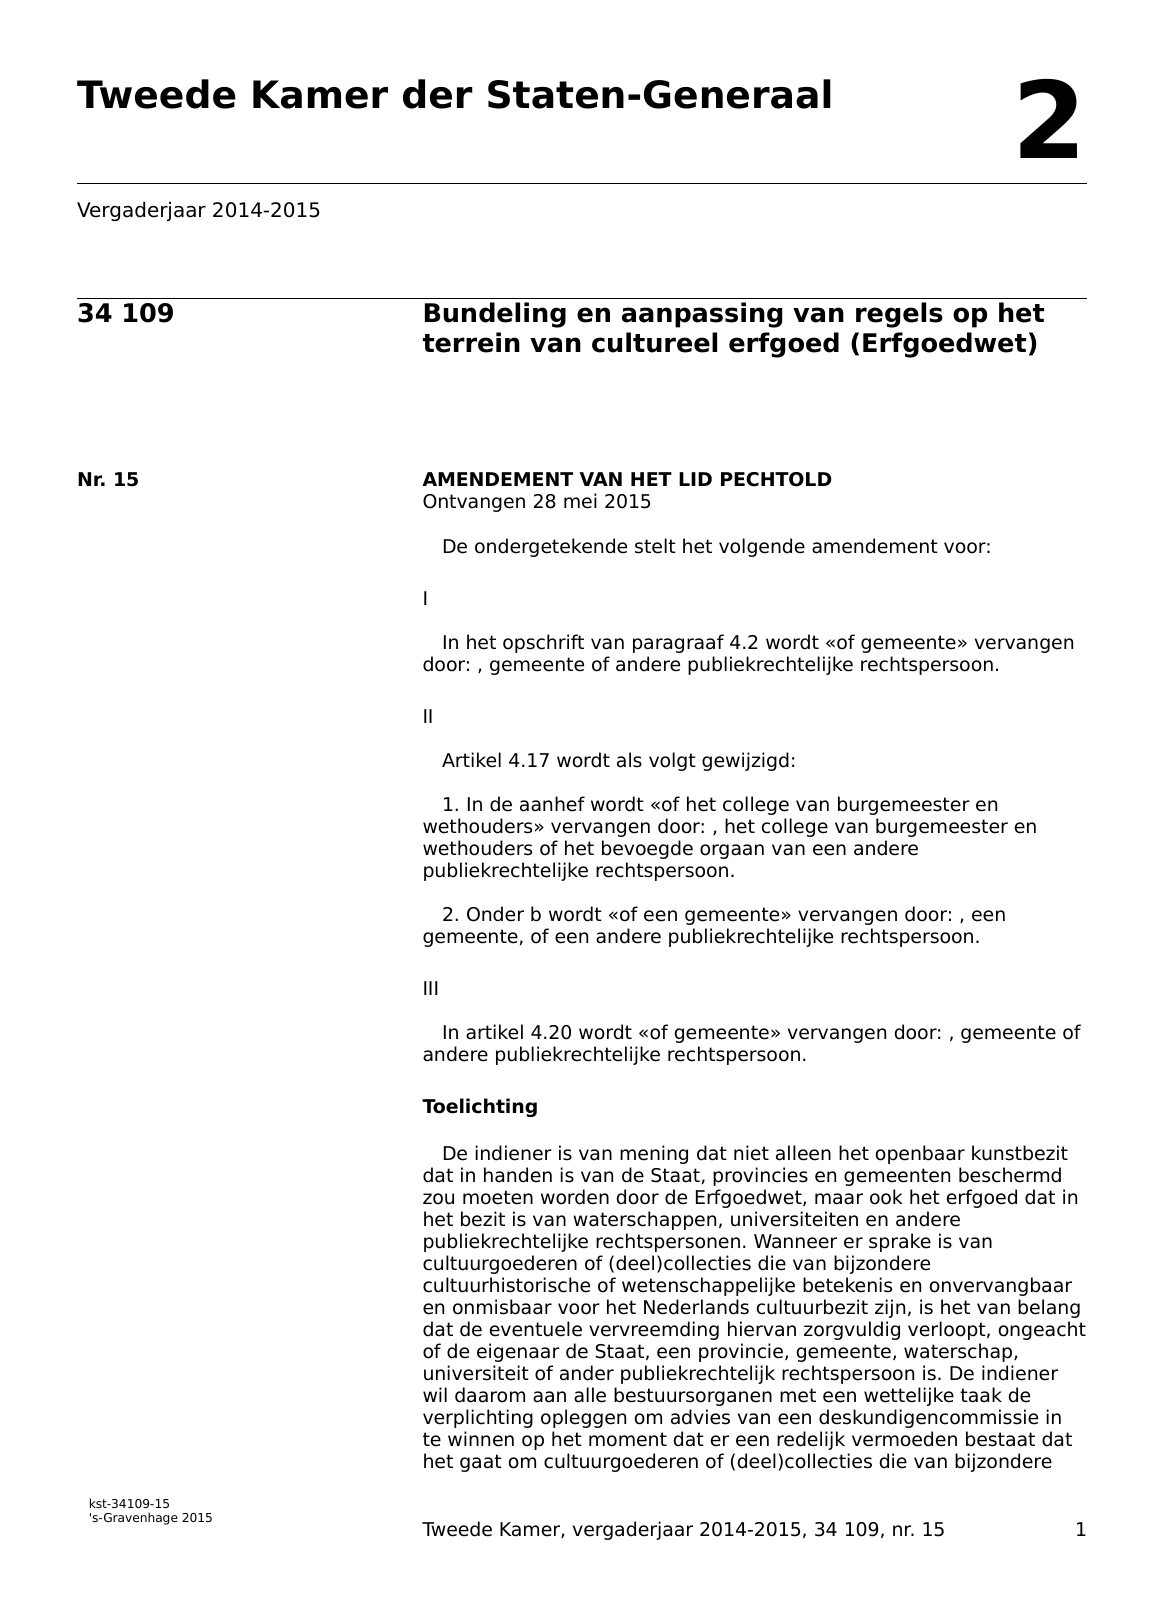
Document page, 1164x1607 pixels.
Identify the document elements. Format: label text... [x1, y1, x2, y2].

text Ontvangen 28 mei 2015 [422, 491, 1087, 513]
subtitle 34 109 Bundeling en aanpassing van regels op het terrein van cultureel erfgoed (Erfgoedwet) [77, 299, 1087, 358]
text 's-Gravenhage 2015 [88, 1511, 323, 1525]
subtitle Nr. 15 AMENDEMENT VAN HET LID PECHTOLD [77, 469, 1087, 491]
subtitle Toelichting [422, 1096, 1087, 1118]
table_header 2 [886, 59, 1087, 183]
table_header Tweede Kamer der Staten-Generaal [77, 59, 886, 183]
text 2. Onder b wordt «of een gemeente» vervangen door: , een gemeente, of een andere publiekrechtelijke rechtspersoon. [422, 904, 1087, 948]
text 1. In de aanhef wordt «of het college van burgemeester en wethouders» vervangen door: , het college van burgemeester en wethouders of het bevoegde orgaan van een andere publiekrechtelijke rechtspersoon. [422, 794, 1087, 882]
subtitle I [422, 587, 1087, 609]
subtitle III [422, 978, 1087, 1000]
text Artikel 4.17 wordt als volgt gewijzigd: [422, 750, 1087, 772]
text In artikel 4.20 wordt «of gemeente» vervangen door: , gemeente of andere publiekrechtelijke rechtspersoon. [422, 1022, 1087, 1066]
text De indiener is van mening dat niet alleen het openbaar kunstbezit dat in handen is van de Staat, provincies en gemeenten beschermd zou moeten worden door de Erfgoedwet, maar ook het erfgoed dat in het bezit is van waterschappen, universiteiten en andere publiekrechtelijke rechtspersonen. Wanneer er sprake is van cultuurgoederen of (deel)collecties die van bijzondere cultuurhistorische of wetenschappelijke betekenis en onvervangbaar en onmisbaar voor het Nederlands cultuurbezit zijn, is het van belang dat de eventuele vervreemding hiervan zorgvuldig verloopt, ongeacht of de eigenaar de Staat, een provincie, gemeente, waterschap, universiteit of ander publiekrechtelijk rechtspersoon is. De indiener wil daarom aan alle bestuursorganen met een wettelijke taak de verplichting opleggen om advies van een deskundigencommissie in te winnen op het moment dat er een redelijk vermoeden bestaat dat het gaat om cultuurgoederen of (deel)collecties die van bijzondere [422, 1143, 1087, 1473]
text De ondergetekende stelt het volgende amendement voor: [422, 536, 1087, 557]
table_cell Vergaderjaar 2014-2015 [77, 184, 1087, 298]
subtitle II [422, 706, 1087, 728]
text kst-34109-15 [88, 1497, 323, 1511]
text In het opschrift van paragraaf 4.2 wordt «of gemeente» vervangen door: , gemeente of andere publiekrechtelijke rechtspersoon. [422, 632, 1087, 676]
